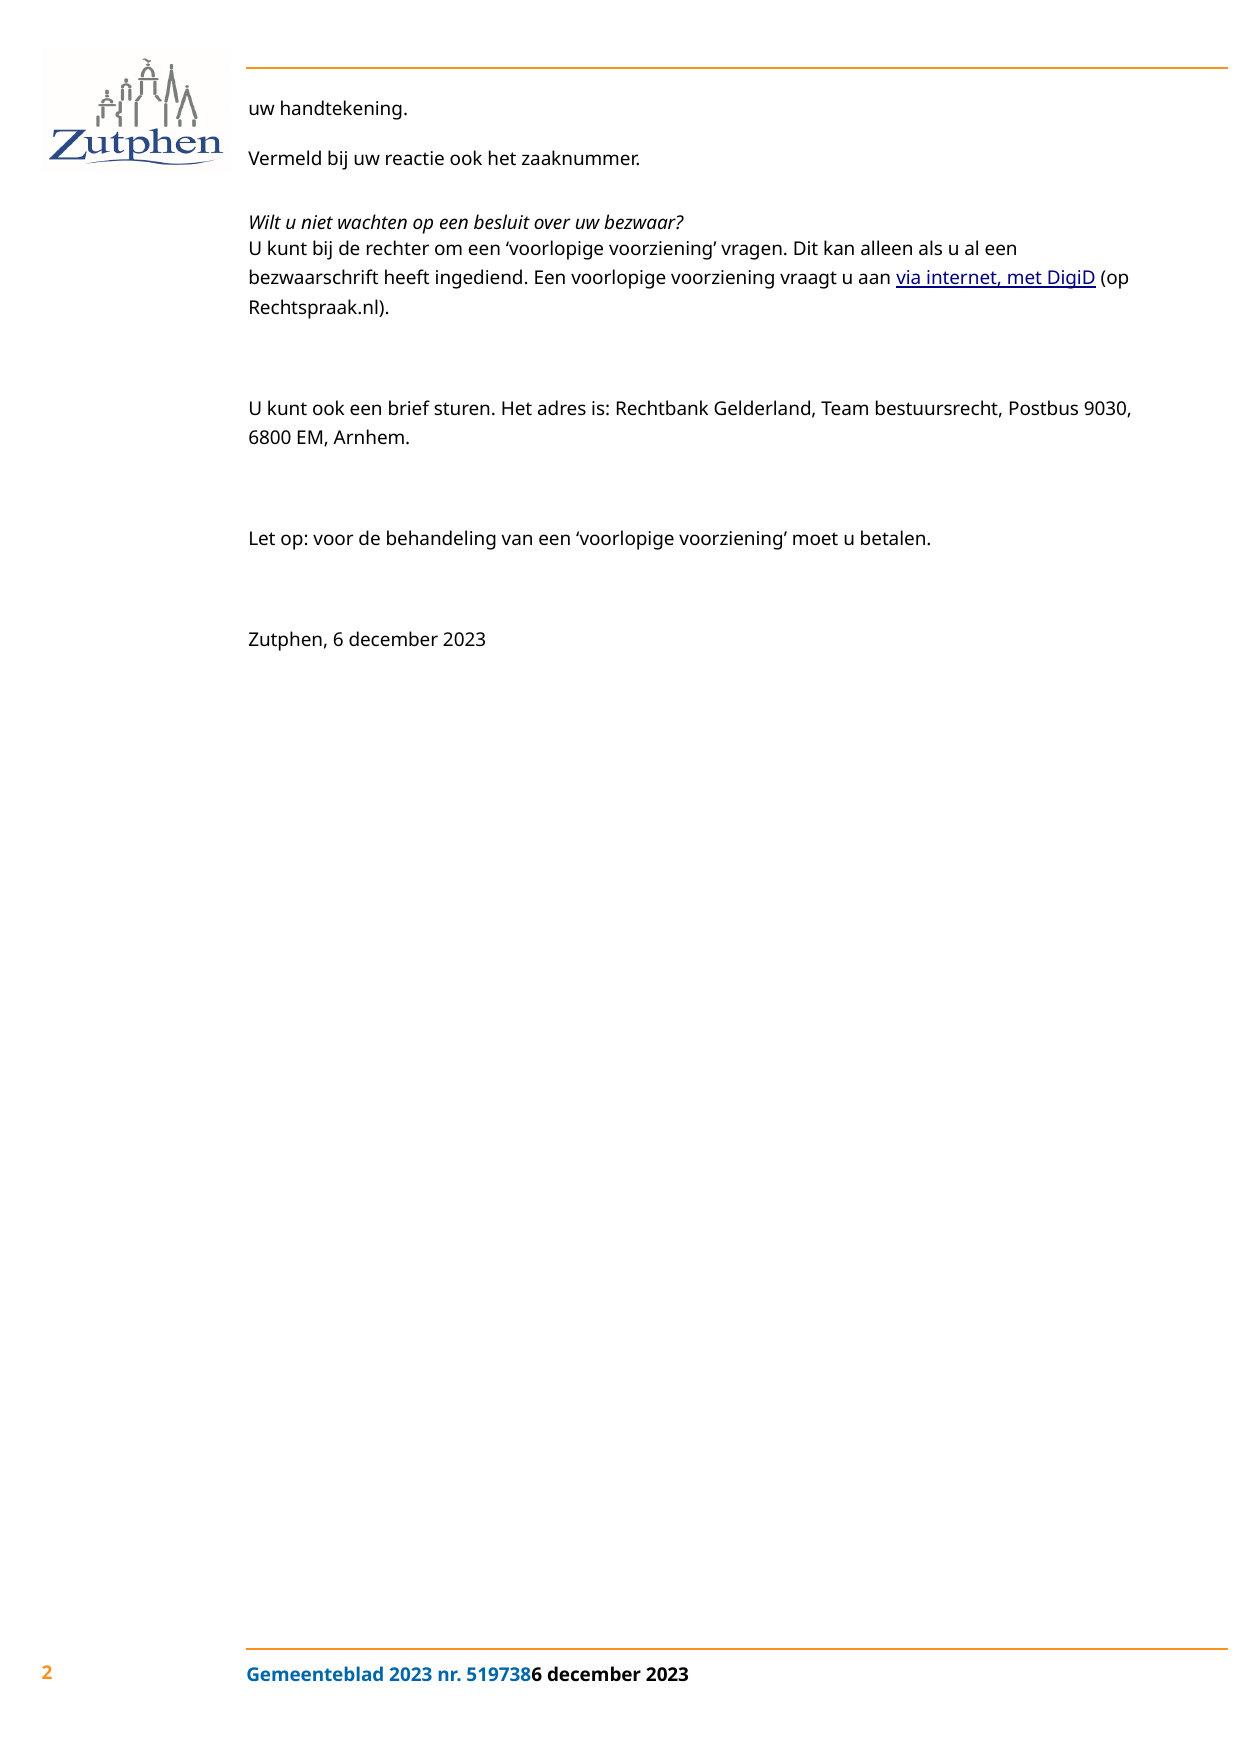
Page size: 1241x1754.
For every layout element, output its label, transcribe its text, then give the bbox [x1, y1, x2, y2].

text Zutphen, 6 december 2023 [248, 626, 1152, 652]
text uw handtekening. [248, 95, 1152, 121]
text Wilt u niet wachten op een besluit over uw bezwaar? [248, 209, 1152, 235]
text U kunt ook een brief sturen. Het adres is: Rechtbank Gelderland, Team bestuursrecht, Postbus 9030, 6800 EM, Arnhem. [248, 395, 1152, 450]
text Vermeld bij uw reactie ook het zaaknummer. [248, 145, 1152, 171]
text Let op: voor de behandeling van een ‘voorlopige voorziening’ moet u betalen. [248, 525, 1152, 551]
picture [41, 47, 231, 172]
text U kunt bij de rechter om een ‘voorlopige voorziening’ vragen. Dit kan alleen als u al een bezwaarschrift heeft ingediend. Een voorlopige voorziening vraagt u aan via internet, met DigiD (op Rechtspraak.nl). [248, 235, 1152, 320]
